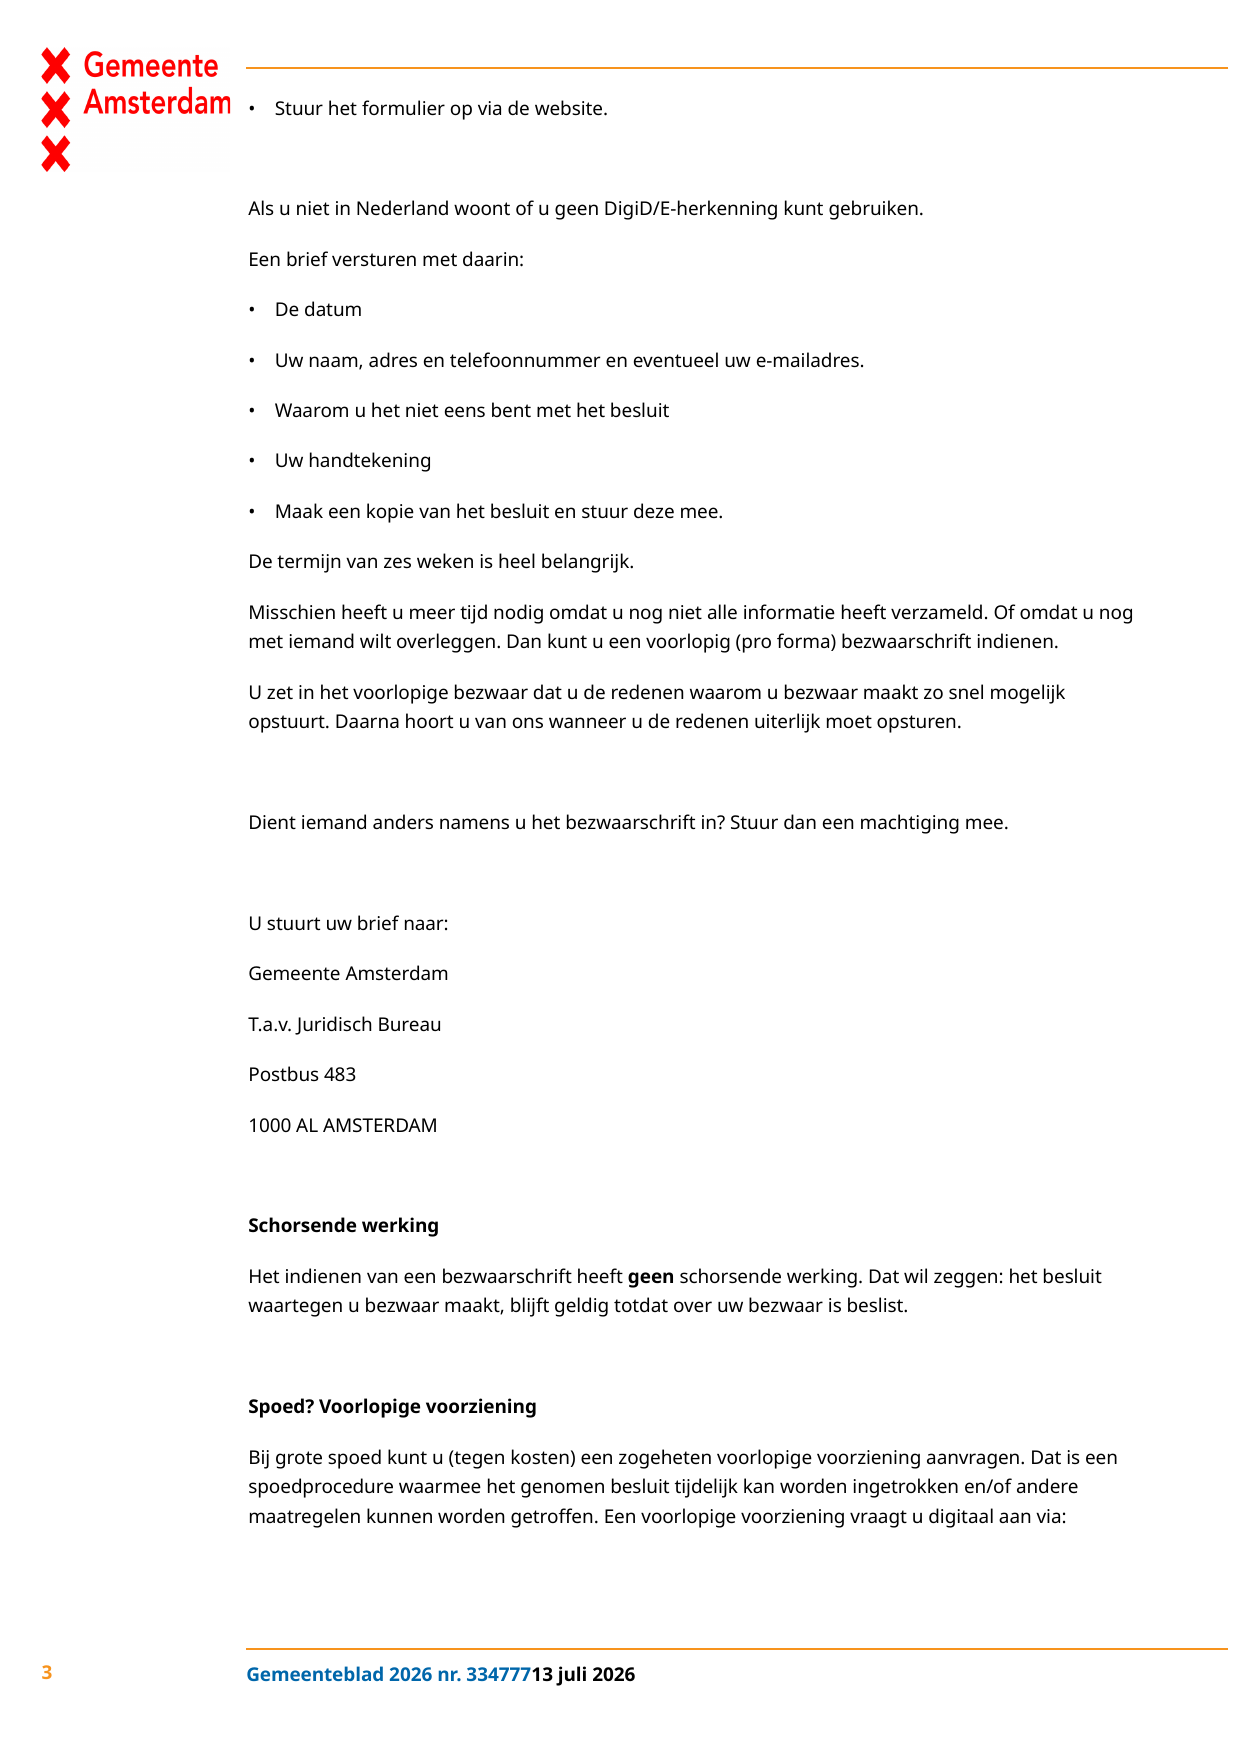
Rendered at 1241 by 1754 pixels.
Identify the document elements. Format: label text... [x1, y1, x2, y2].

text Schorsende werking [248, 1213, 1152, 1238]
text U stuurt uw brief naar: [248, 910, 1152, 936]
text De termijn van zes weken is heel belangrijk. [248, 548, 1152, 574]
text • Maak een kopie van het besluit en stuur deze mee. [248, 498, 1152, 524]
text • Waarom u het niet eens bent met het besluit [248, 397, 1152, 423]
text • De datum [248, 296, 1152, 322]
text Als u niet in Nederland woont of u geen DigiD/E-herkenning kunt gebruiken. [248, 196, 1152, 221]
text • Stuur het formulier op via de website. [248, 95, 1152, 121]
text Misschien heeft u meer tijd nodig omdat u nog niet alle informatie heeft verzameld. Of omdat u nog met iemand wilt overleggen. Dan kunt u een voorlopig (pro forma) bezwaarschrift indienen. [248, 599, 1152, 654]
text Het indienen van een bezwaarschrift heeft geen schorsende werking. Dat wil zeggen: het besluit waartegen u bezwaar maakt, blijft geldig totdat over uw bezwaar is beslist. [248, 1263, 1152, 1318]
text Dient iemand anders namens u het bezwaarschrift in? Stuur dan een machtiging mee. [248, 809, 1152, 835]
text • Uw handtekening [248, 448, 1152, 473]
text • Uw naam, adres en telefoonnummer en eventueel uw e-mailadres. [248, 347, 1152, 373]
text T.a.v. Juridisch Bureau [248, 1011, 1152, 1037]
text U zet in het voorlopige bezwaar dat u de redenen waarom u bezwaar maakt zo snel mogelijk opstuurt. Daarna hoort u van ons wanneer u de redenen uiterlijk moet opsturen. [248, 679, 1152, 734]
text Spoed? Voorlopige voorziening [248, 1393, 1152, 1419]
text 1000 AL AMSTERDAM [248, 1112, 1152, 1138]
text Postbus 483 [248, 1061, 1152, 1087]
picture [41, 47, 231, 172]
text Een brief versturen met daarin: [248, 246, 1152, 272]
text Bij grote spoed kunt u (tegen kosten) een zogeheten voorlopige voorziening aanvragen. Dat is een spoedprocedure waarmee het genomen besluit tijdelijk kan worden ingetrokken en/of andere maatregelen kunnen worden getroffen. Een voorlopige voorziening vraagt u digitaal aan via: [248, 1444, 1152, 1529]
text Gemeente Amsterdam [248, 961, 1152, 986]
